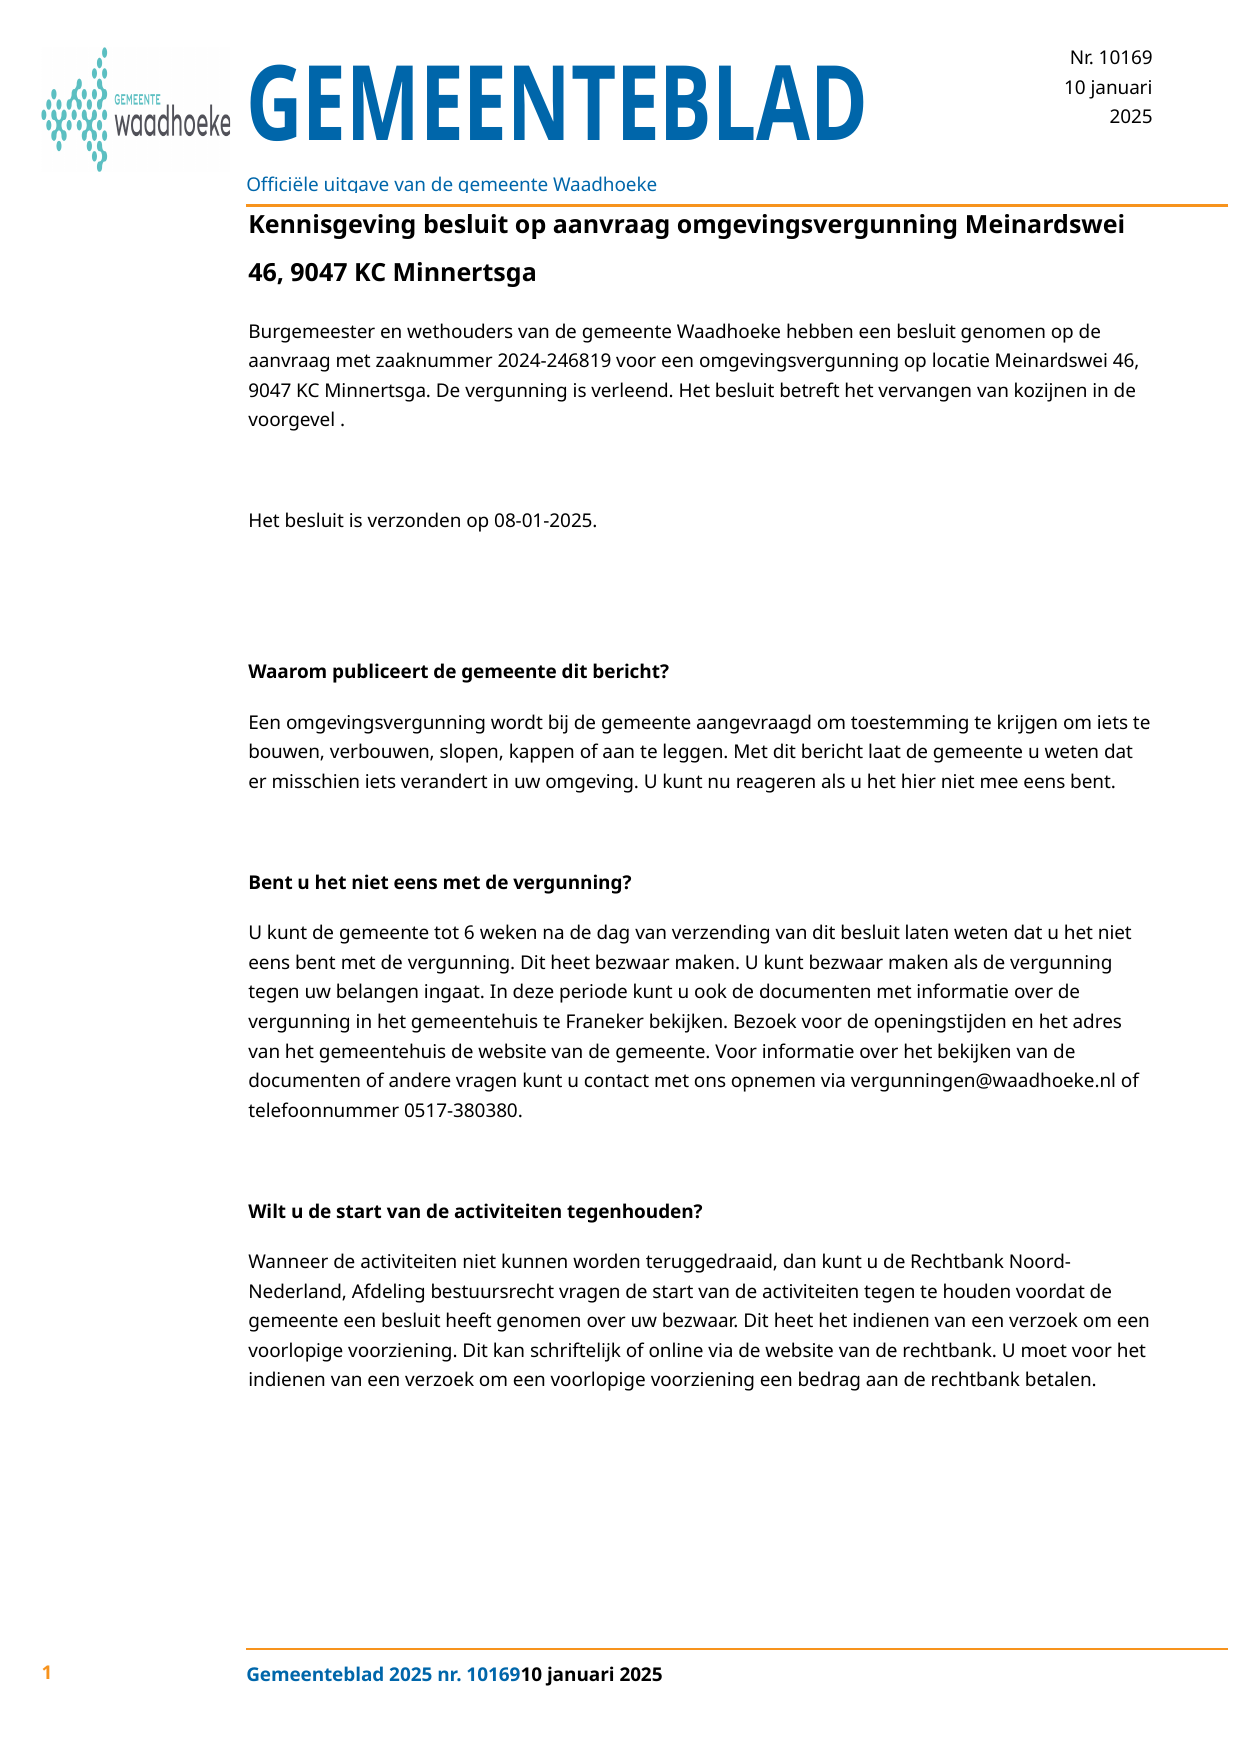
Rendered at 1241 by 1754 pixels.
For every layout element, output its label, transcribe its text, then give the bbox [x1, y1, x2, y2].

text Waarom publiceert de gemeente dit bericht? [248, 659, 1152, 684]
picture [41, 47, 231, 172]
text Bent u het niet eens met de vergunning? [248, 869, 1152, 895]
text Burgemeester en wethouders van de gemeente Waadhoeke hebben een besluit genomen op de aanvraag met zaaknummer 2024-246819 voor een omgevingsvergunning op locatie Meinardswei 46, 9047 KC Minnertsga. De vergunning is verleend. Het besluit betreft het vervangen van kozijnen in de voorgevel . [248, 318, 1152, 432]
text U kunt de gemeente tot 6 weken na de dag van verzending van dit besluit laten weten dat u het niet eens bent met de vergunning. Dit heet bezwaar maken. U kunt bezwaar maken als de vergunning tegen uw belangen ingaat. In deze periode kunt u ook de documenten met informatie over de vergunning in het gemeentehuis te Franeker bekijken. Bezoek voor de openingstijden en het adres van het gemeentehuis de website van de gemeente. Voor informatie over het bekijken van de documenten of andere vragen kunt u contact met ons opnemen via vergunningen@waadhoeke.nl of telefoonnummer 0517-380380. [248, 919, 1152, 1123]
text Kennisgeving besluit op aanvraag omgevingsvergunning Meinardswei 46, 9047 KC Minnertsga [248, 207, 1152, 288]
text Het besluit is verzonden op 08-01-2025. [248, 507, 1152, 533]
text Wilt u de start van de activiteiten tegenhouden? [248, 1198, 1152, 1224]
text Wanneer de activiteiten niet kunnen worden teruggedraaid, dan kunt u de Rechtbank Noord-Nederland, Afdeling bestuursrecht vragen de start van de activiteiten tegen te houden voordat de gemeente een besluit heeft genomen over uw bezwaar. Dit heet het indienen van een verzoek om een voorlopige voorziening. Dit kan schriftelijk of online via de website van de rechtbank. U moet voor het indienen van een verzoek om een voorlopige voorziening een bedrag aan de rechtbank betalen. [248, 1248, 1152, 1392]
text Een omgevingsvergunning wordt bij de gemeente aangevraagd om toestemming te krijgen om iets te bouwen, verbouwen, slopen, kappen of aan te leggen. Met dit bericht laat de gemeente u weten dat er misschien iets verandert in uw omgeving. U kunt nu reageren als u het hier niet mee eens bent. [248, 709, 1152, 794]
